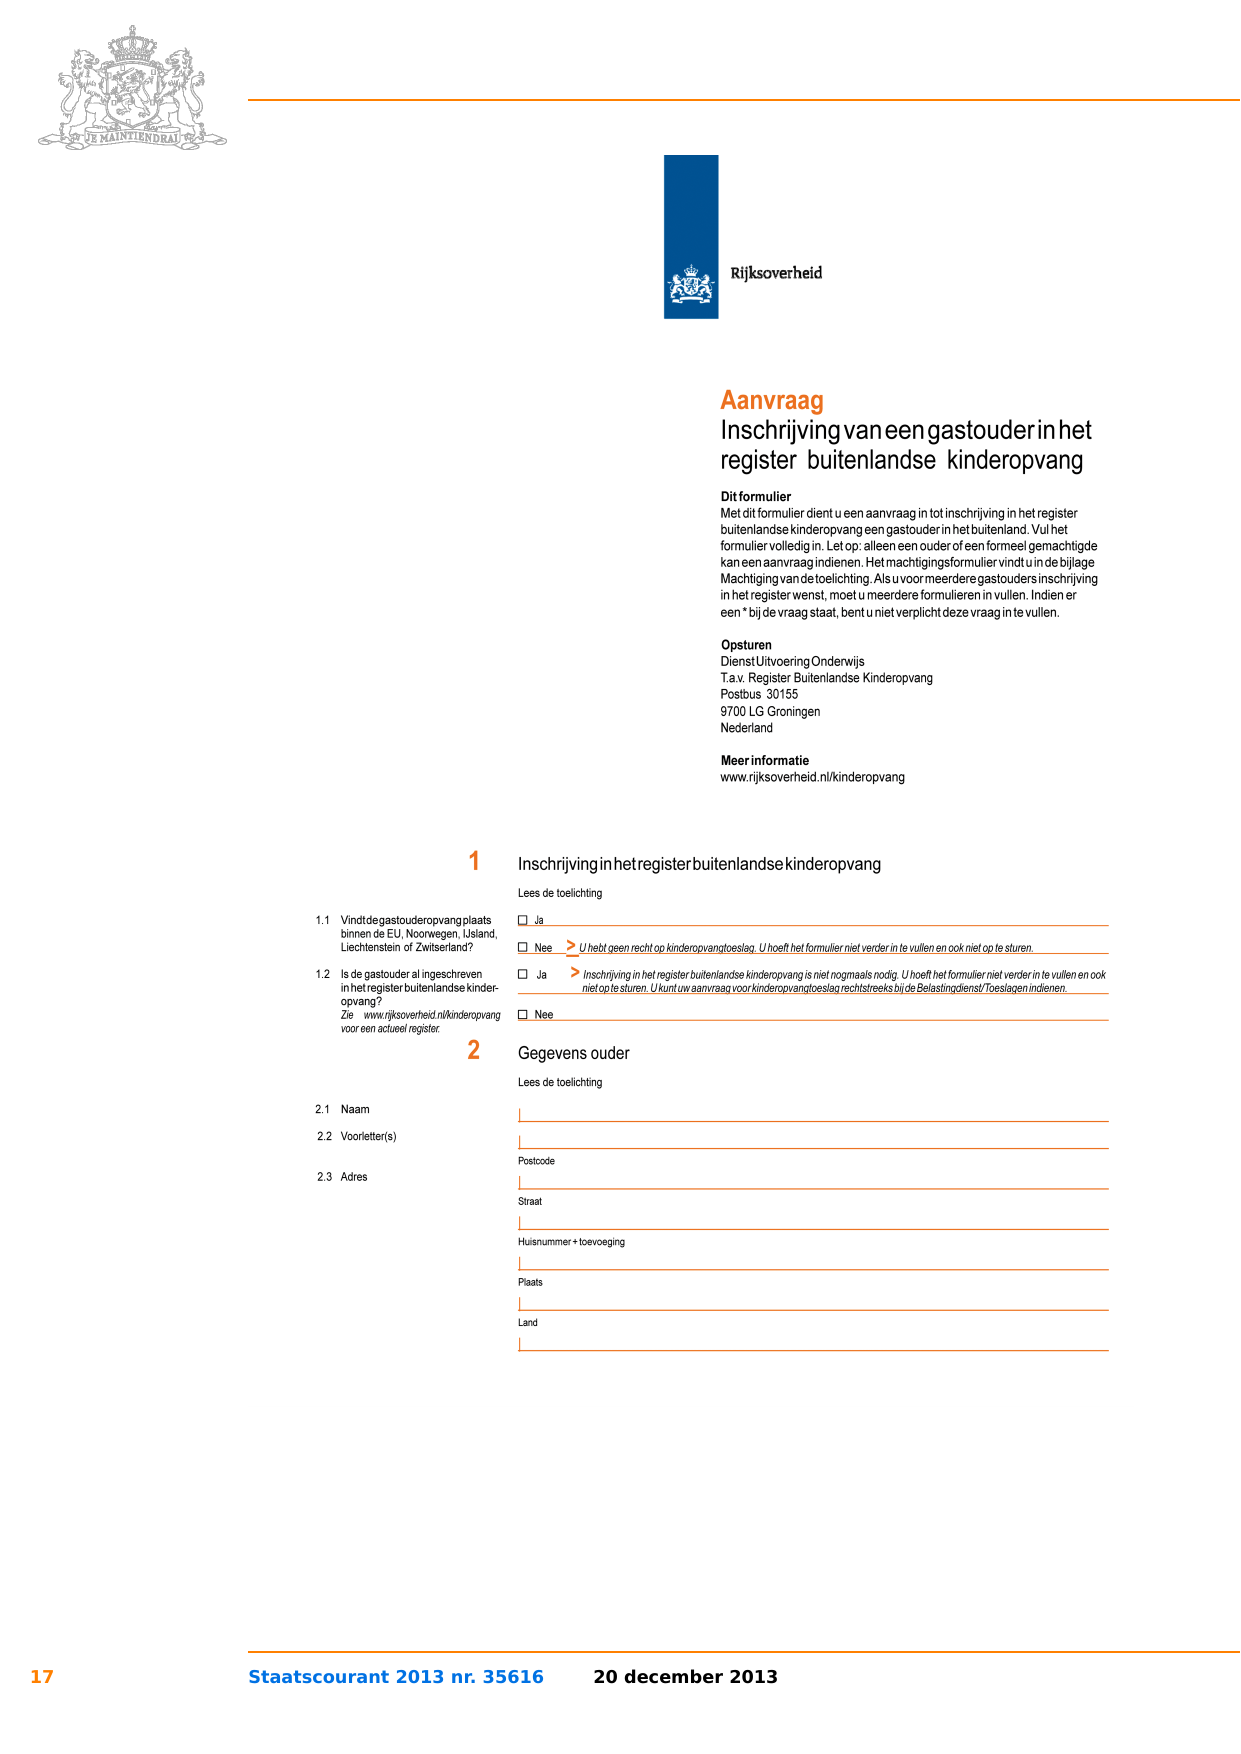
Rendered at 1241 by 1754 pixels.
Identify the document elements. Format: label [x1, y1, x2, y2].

picture [38, 25, 227, 150]
picture [248, 155, 1134, 1407]
